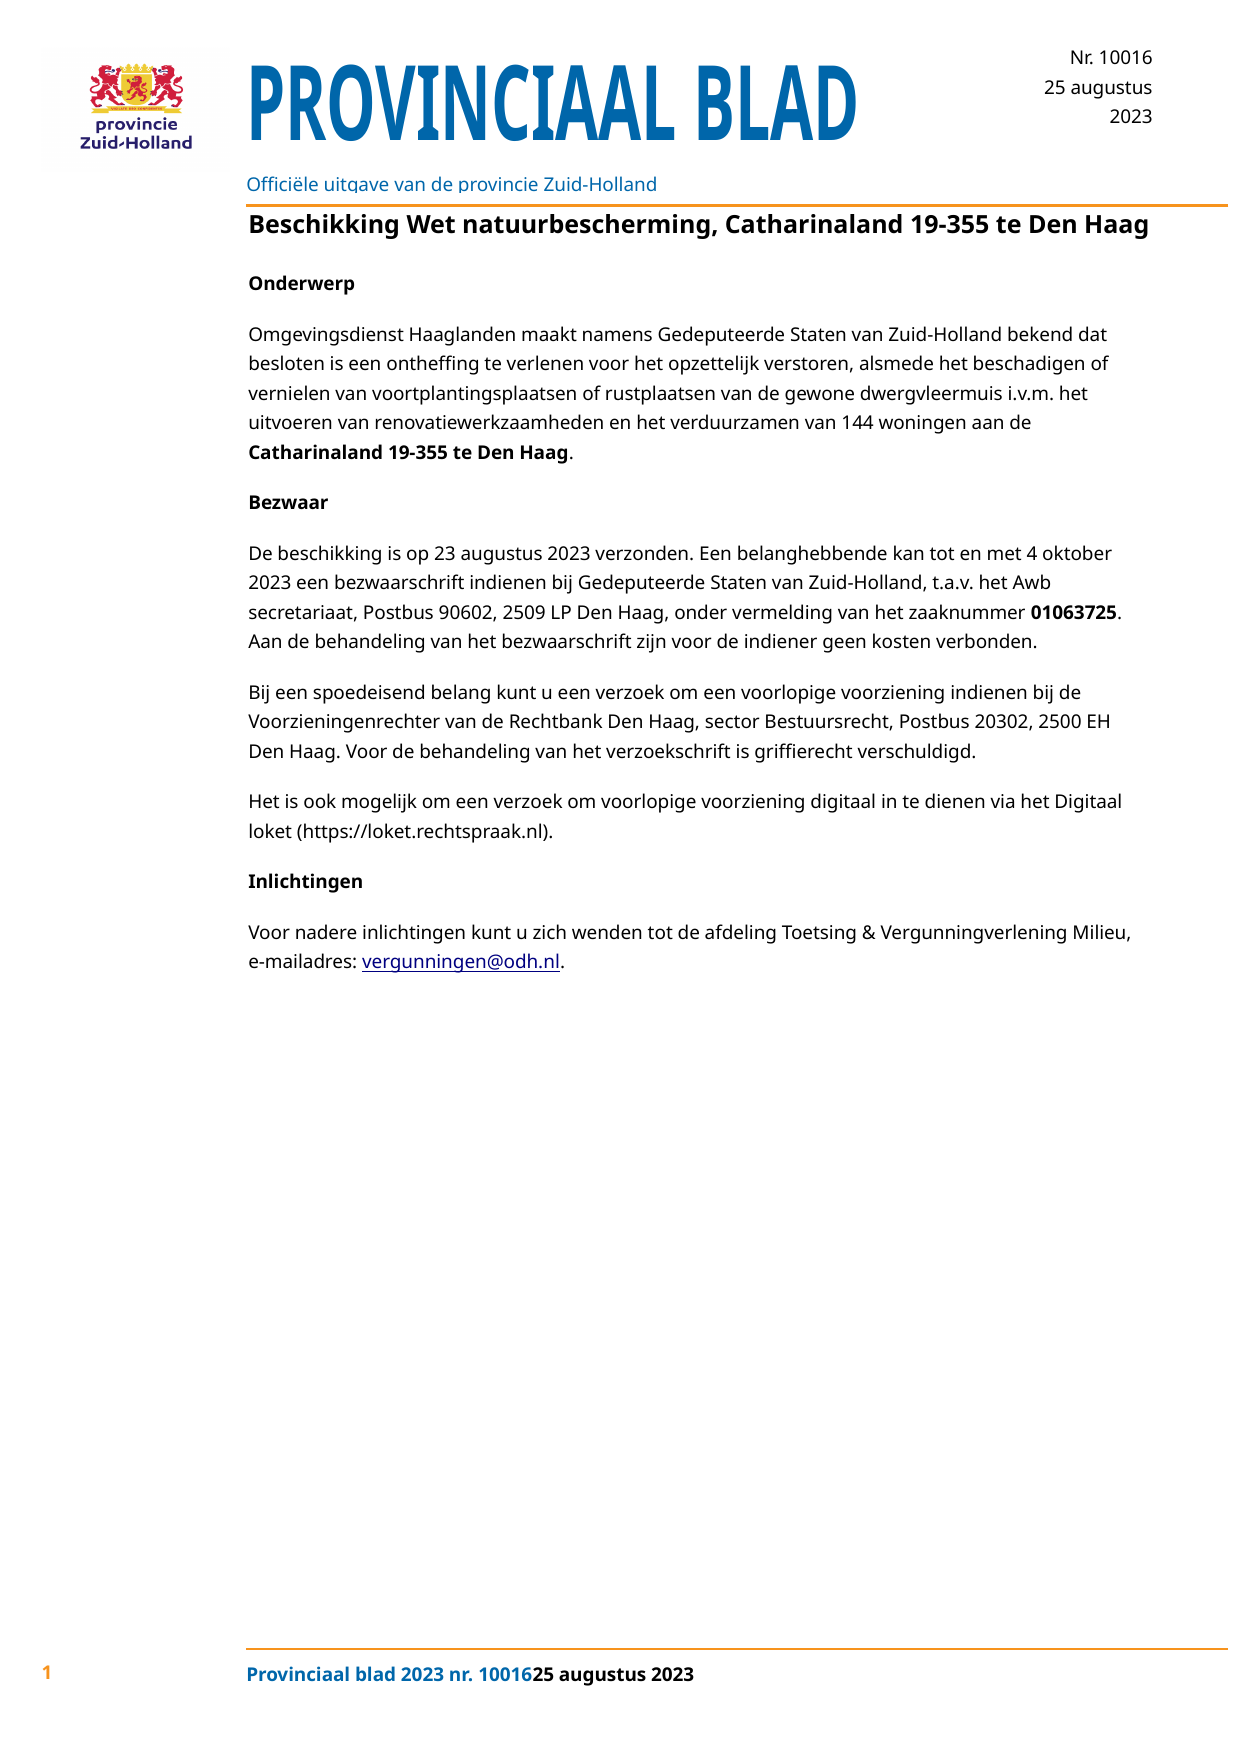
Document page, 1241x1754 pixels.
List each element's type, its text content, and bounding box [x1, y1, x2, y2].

text Bezwaar [248, 489, 1152, 515]
text Voor nadere inlichtingen kunt u zich wenden tot de afdeling Toetsing & Vergunningverlening Milieu, e-mailadres: vergunningen@odh.nl. [248, 919, 1152, 974]
text Het is ook mogelijk om een verzoek om voorlopige voorziening digitaal in te dienen via het Digitaal loket (https://loket.rechtspraak.nl). [248, 789, 1152, 844]
text De beschikking is op 23 augustus 2023 verzonden. Een belanghebbende kan tot en met 4 oktober 2023 een bezwaarschrift indienen bij Gedeputeerde Staten van Zuid-Holland, t.a.v. het Awb secretariaat, Postbus 90602, 2509 LP Den Haag, onder vermelding van het zaaknummer 01063725. Aan de behandeling van het bezwaarschrift zijn voor de indiener geen kosten verbonden. [248, 540, 1152, 654]
text Omgevingsdienst Haaglanden maakt namens Gedeputeerde Staten van Zuid-Holland bekend dat besloten is een ontheffing te verlenen voor het opzettelijk verstoren, alsmede het beschadigen of vernielen van voortplantingsplaatsen of rustplaatsen van de gewone dwergvleermuis i.v.m. het uitvoeren van renovatiewerkzaamheden en het verduurzamen van 144 woningen aan de Catharinaland 19-355 te Den Haag. [248, 321, 1152, 465]
text Bij een spoedeisend belang kunt u een verzoek om een voorlopige voorziening indienen bij de Voorzieningenrechter van de Rechtbank Den Haag, sector Bestuursrecht, Postbus 20302, 2500 EH Den Haag. Voor de behandeling van het verzoekschrift is griffierecht verschuldigd. [248, 679, 1152, 764]
text Onderwerp [248, 270, 1152, 296]
text Beschikking Wet natuurbescherming, Catharinaland 19-355 te Den Haag [248, 207, 1152, 241]
text Inlichtingen [248, 869, 1152, 894]
picture [41, 47, 231, 172]
